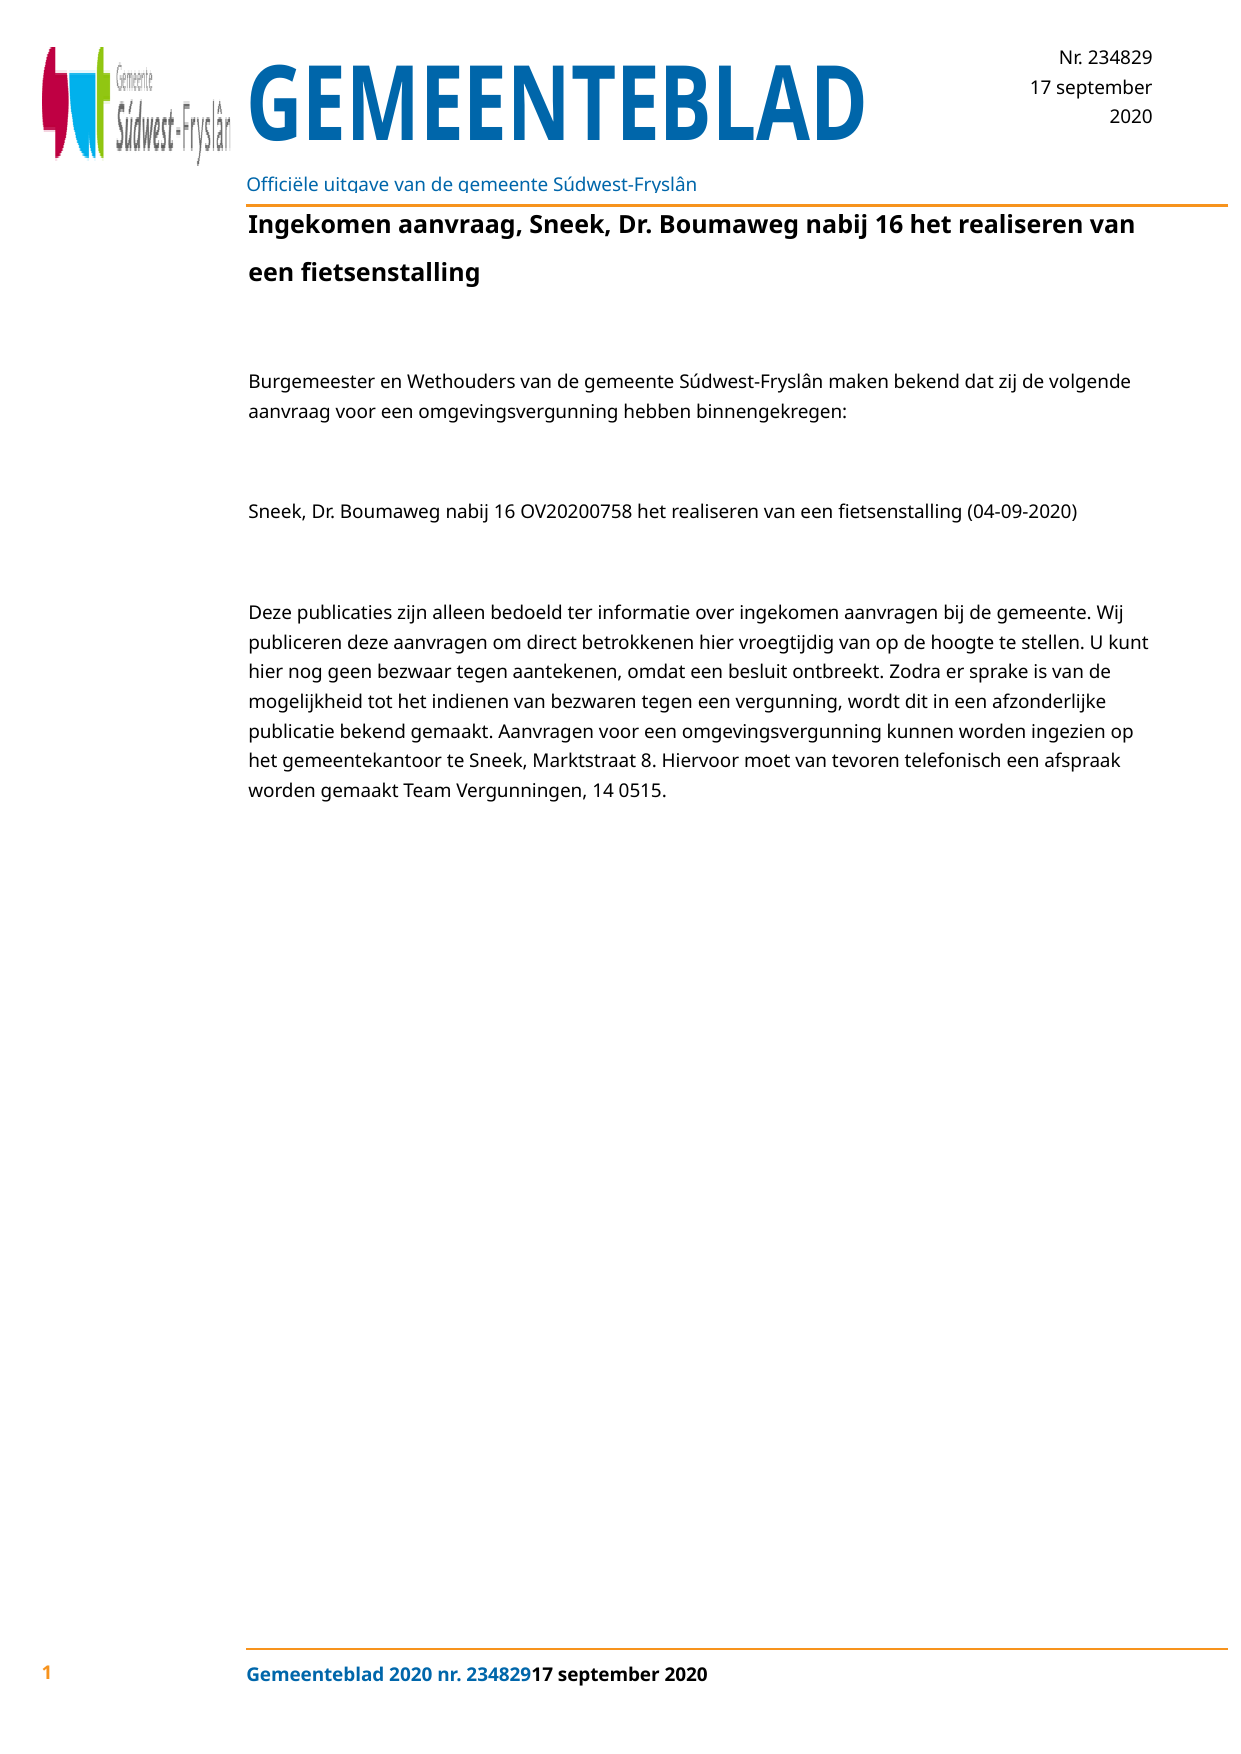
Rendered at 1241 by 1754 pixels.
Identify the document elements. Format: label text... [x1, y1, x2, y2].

text Deze publicaties zijn alleen bedoeld ter informatie over ingekomen aanvragen bij de gemeente. Wij publiceren deze aanvragen om direct betrokkenen hier vroegtijdig van op de hoogte te stellen. U kunt hier nog geen bezwaar tegen aantekenen, omdat een besluit ontbreekt. Zodra er sprake is van de mogelijkheid tot het indienen van bezwaren tegen een vergunning, wordt dit in een afzonderlijke publicatie bekend gemaakt. Aanvragen voor een omgevingsvergunning kunnen worden ingezien op het gemeentekantoor te Sneek, Marktstraat 8. Hiervoor moet van tevoren telefonisch een afspraak worden gemaakt Team Vergunningen, 14 0515. [248, 599, 1152, 803]
text Sneek, Dr. Boumaweg nabij 16 OV20200758 het realiseren van een fietsenstalling (04-09-2020) [248, 499, 1152, 524]
picture [41, 47, 231, 172]
text Burgemeester en Wethouders van de gemeente Súdwest-Fryslân maken bekend dat zij de volgende aanvraag voor een omgevingsvergunning hebben binnengekregen: [248, 368, 1152, 424]
text Ingekomen aanvraag, Sneek, Dr. Boumaweg nabij 16 het realiseren van een fietsenstalling [248, 207, 1152, 288]
